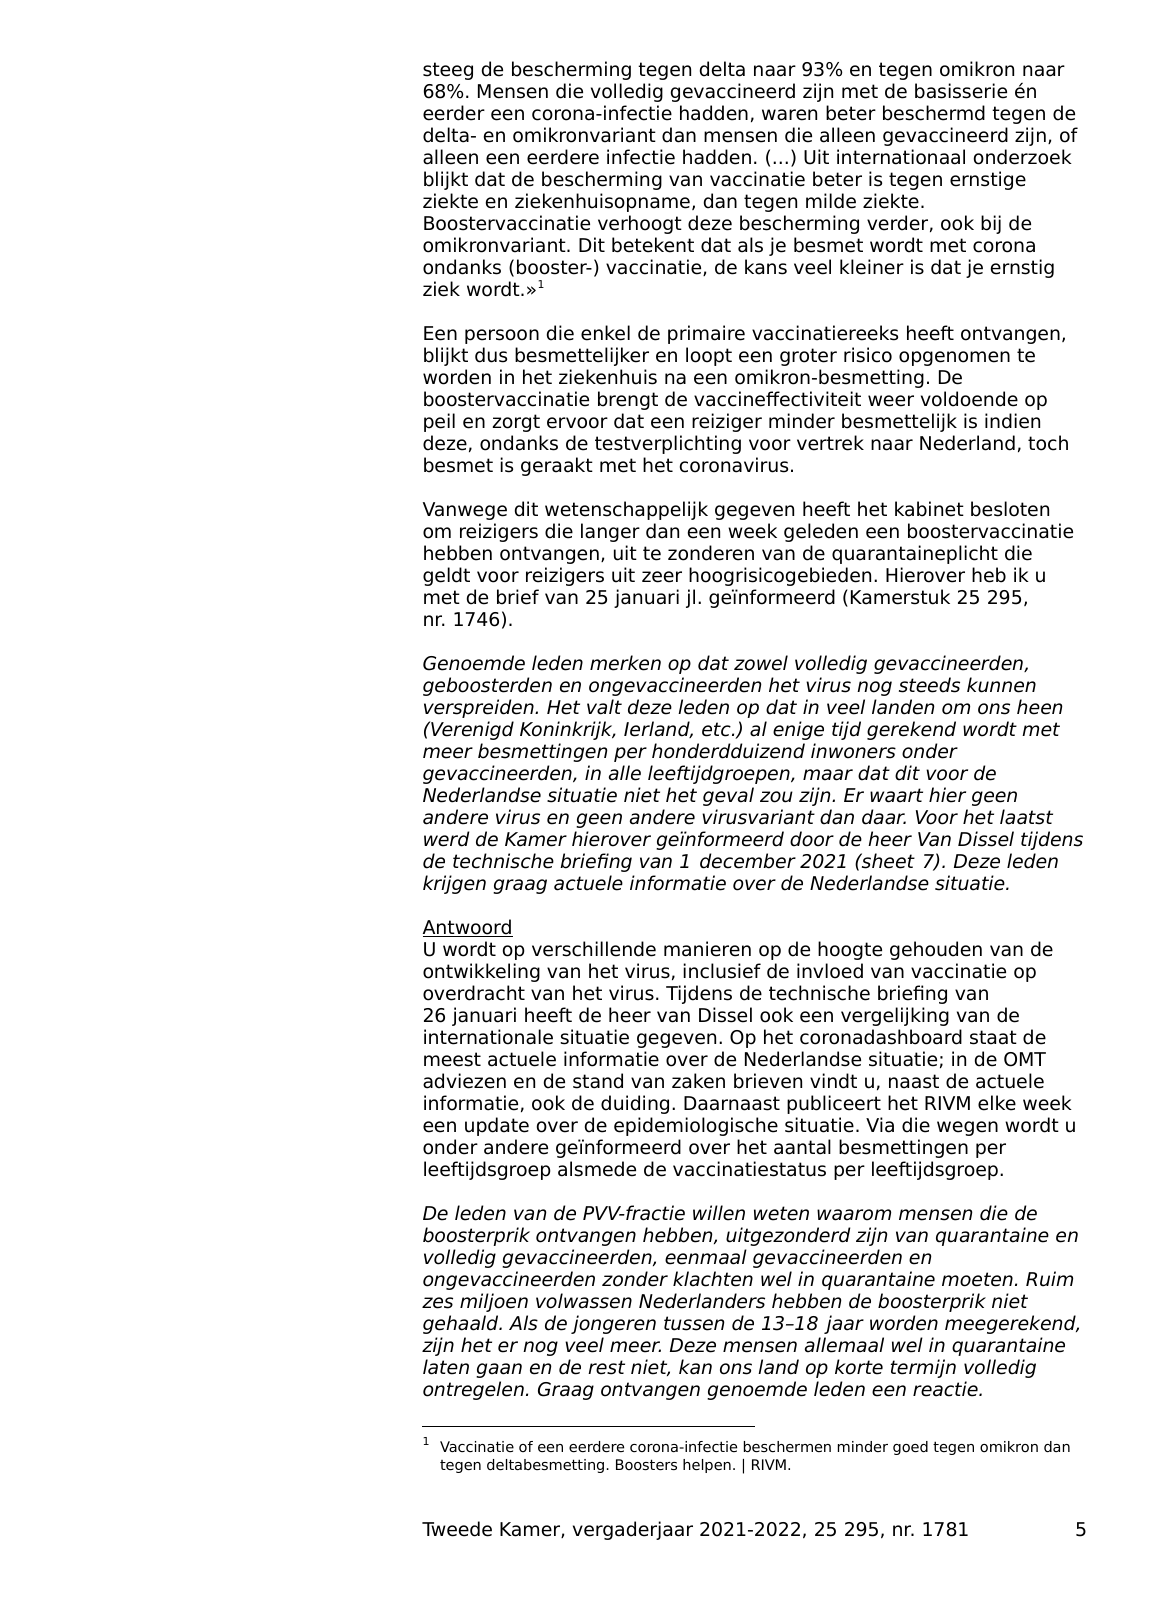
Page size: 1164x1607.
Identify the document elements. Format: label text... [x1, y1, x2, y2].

text Een persoon die enkel de primaire vaccinatiereeks heeft ontvangen, blijkt dus besmettelijker en loopt een groter risico opgenomen te worden in het ziekenhuis na een omikron-besmetting. De boostervaccinatie brengt de vaccineffectiviteit weer voldoende op peil en zorgt ervoor dat een reiziger minder besmettelijk is indien deze, ondanks de testverplichting voor vertrek naar Nederland, toch besmet is geraakt met het coronavirus. [422, 323, 1087, 477]
text De leden van de PVV-fractie willen weten waarom mensen die de boosterprik ontvangen hebben, uitgezonderd zijn van quarantaine en volledig gevaccineerden, eenmaal gevaccineerden en ongevaccineerden zonder klachten wel in quarantaine moeten. Ruim zes miljoen volwassen Nederlanders hebben de boosterprik niet gehaald. Als de jongeren tussen de 13–18 jaar worden meegerekend, zijn het er nog veel meer. Deze mensen allemaal wel in quarantaine laten gaan en de rest niet, kan ons land op korte termijn volledig ontregelen. Graag ontvangen genoemde leden een reactie. [422, 1203, 1087, 1401]
subtitle Antwoord [422, 917, 1087, 939]
text steeg de bescherming tegen delta naar 93% en tegen omikron naar 68%. Mensen die volledig gevaccineerd zijn met de basisserie én eerder een corona-infectie hadden, waren beter beschermd tegen de delta- en omikronvariant dan mensen die alleen gevaccineerd zijn, of alleen een eerdere infectie hadden. (...) Uit internationaal onderzoek blijkt dat de bescherming van vaccinatie beter is tegen ernstige ziekte en ziekenhuisopname, dan tegen milde ziekte. Boostervaccinatie verhoogt deze bescherming verder, ook bij de omikronvariant. Dit betekent dat als je besmet wordt met corona ondanks (booster-) vaccinatie, de kans veel kleiner is dat je ernstig ziek wordt.» [422, 59, 1087, 301]
text U wordt op verschillende manieren op de hoogte gehouden van de ontwikkeling van het virus, inclusief de invloed van vaccinatie op overdracht van het virus. Tijdens de technische briefing van 26 januari heeft de heer van Dissel ook een vergelijking van de internationale situatie gegeven. Op het coronadashboard staat de meest actuele informatie over de Nederlandse situatie; in de OMT adviezen en de stand van zaken brieven vindt u, naast de actuele informatie, ook de duiding. Daarnaast publiceert het RIVM elke week een update over de epidemiologische situatie. Via die wegen wordt u onder andere geïnformeerd over het aantal besmettingen per leeftijdsgroep alsmede de vaccinatiestatus per leeftijdsgroep. [422, 939, 1087, 1181]
text Vaccinatie of een eerdere corona-infectie beschermen minder goed tegen omikron dan tegen deltabesmetting. Boosters helpen. | RIVM. [422, 1435, 1087, 1474]
text Genoemde leden merken op dat zowel volledig gevaccineerden, geboosterden en ongevaccineerden het virus nog steeds kunnen verspreiden. Het valt deze leden op dat in veel landen om ons heen (Verenigd Koninkrijk, Ierland, etc.) al enige tijd gerekend wordt met meer besmettingen per honderdduizend inwoners onder gevaccineerden, in alle leeftijdgroepen, maar dat dit voor de Nederlandse situatie niet het geval zou zijn. Er waart hier geen andere virus en geen andere virusvariant dan daar. Voor het laatst werd de Kamer hierover geïnformeerd door de heer Van Dissel tijdens de technische briefing van 1 december 2021 (sheet 7). Deze leden krijgen graag actuele informatie over de Nederlandse situatie. [422, 653, 1087, 895]
text Vanwege dit wetenschappelijk gegeven heeft het kabinet besloten om reizigers die langer dan een week geleden een boostervaccinatie hebben ontvangen, uit te zonderen van de quarantaineplicht die geldt voor reizigers uit zeer hoogrisicogebieden. Hierover heb ik u met de brief van 25 januari jl. geïnformeerd (Kamerstuk 25 295, nr. 1746). [422, 499, 1087, 631]
